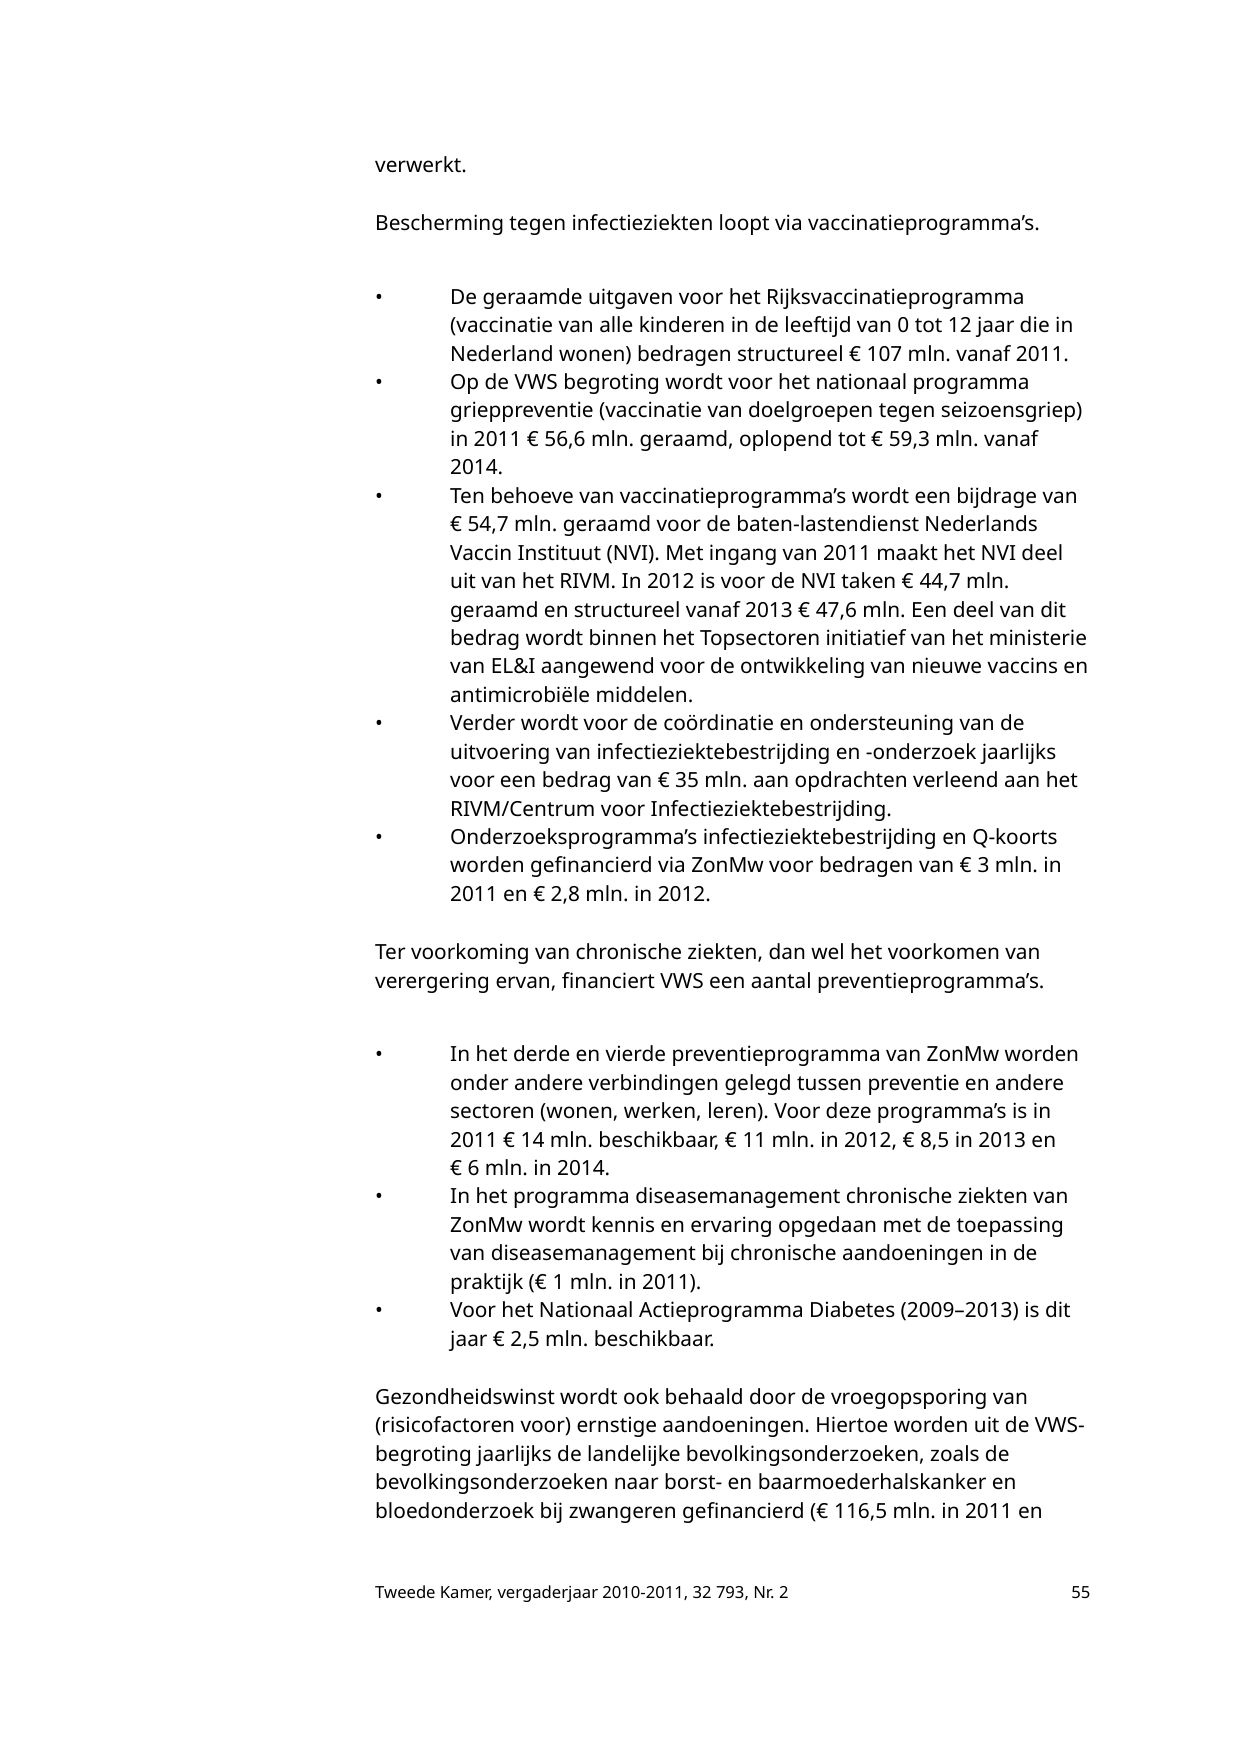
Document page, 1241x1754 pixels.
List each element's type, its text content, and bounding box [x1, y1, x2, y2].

text verwerkt. [375, 150, 1090, 178]
list Voor het Nationaal Actieprogramma Diabetes (2009–2013) is dit jaar € 2,5 mln. beschikbaar. [375, 1295, 1090, 1352]
text Gezondheidswinst wordt ook behaald door de vroegopsporing van (risicofactoren voor) ernstige aandoeningen. Hiertoe worden uit de VWS-begroting jaarlijks de landelijke bevolkingsonderzoeken, zoals de bevolkingsonderzoeken naar borst- en baarmoederhalskanker en bloedonderzoek bij zwangeren gefinancierd (€ 116,5 mln. in 2011 en [375, 1382, 1090, 1524]
text Bescherming tegen infectieziekten loopt via vaccinatieprogramma’s. [375, 208, 1090, 237]
list Onderzoeksprogramma’s infectieziektebestrijding en Q-koorts worden gefinancierd via ZonMw voor bedragen van € 3 mln. in 2011 en € 2,8 mln. in 2012. [375, 822, 1090, 907]
list Op de VWS begroting wordt voor het nationaal programma grieppreventie (vaccinatie van doelgroepen tegen seizoensgriep) in 2011 € 56,6 mln. geraamd, oplopend tot € 59,3 mln. vanaf 2014. [375, 367, 1090, 481]
list In het programma diseasemanagement chronische ziekten van ZonMw wordt kennis en ervaring opgedaan met de toepassing van diseasemanagement bij chronische aandoeningen in de praktijk (€ 1 mln. in 2011). [375, 1182, 1090, 1295]
list In het derde en vierde preventieprogramma van ZonMw worden onder andere verbindingen gelegd tussen preventie en andere sectoren (wonen, werken, leren). Voor deze programma’s is in 2011 € 14 mln. beschikbaar, € 11 mln. in 2012, € 8,5 in 2013 en € 6 mln. in 2014. [375, 1039, 1090, 1182]
list Verder wordt voor de coördinatie en ondersteuning van de uitvoering van infectieziektebestrijding en -onderzoek jaarlijks voor een bedrag van € 35 mln. aan opdrachten verleend aan het RIVM/Centrum voor Infectieziektebestrijding. [375, 708, 1090, 822]
text Ter voorkoming van chronische ziekten, dan wel het voorkomen van verergering ervan, financiert VWS een aantal preventieprogramma’s. [375, 937, 1090, 994]
list Ten behoeve van vaccinatieprogramma’s wordt een bijdrage van € 54,7 mln. geraamd voor de baten-lastendienst Nederlands Vaccin Instituut (NVI). Met ingang van 2011 maakt het NVI deel uit van het RIVM. In 2012 is voor de NVI taken € 44,7 mln. geraamd en structureel vanaf 2013 € 47,6 mln. Een deel van dit bedrag wordt binnen het Topsectoren initiatief van het ministerie van EL&I aangewend voor de ontwikkeling van nieuwe vaccins en antimicrobiële middelen. [375, 481, 1090, 708]
list De geraamde uitgaven voor het Rijksvaccinatieprogramma (vaccinatie van alle kinderen in de leeftijd van 0 tot 12 jaar die in Nederland wonen) bedragen structureel € 107 mln. vanaf 2011. [375, 282, 1090, 367]
